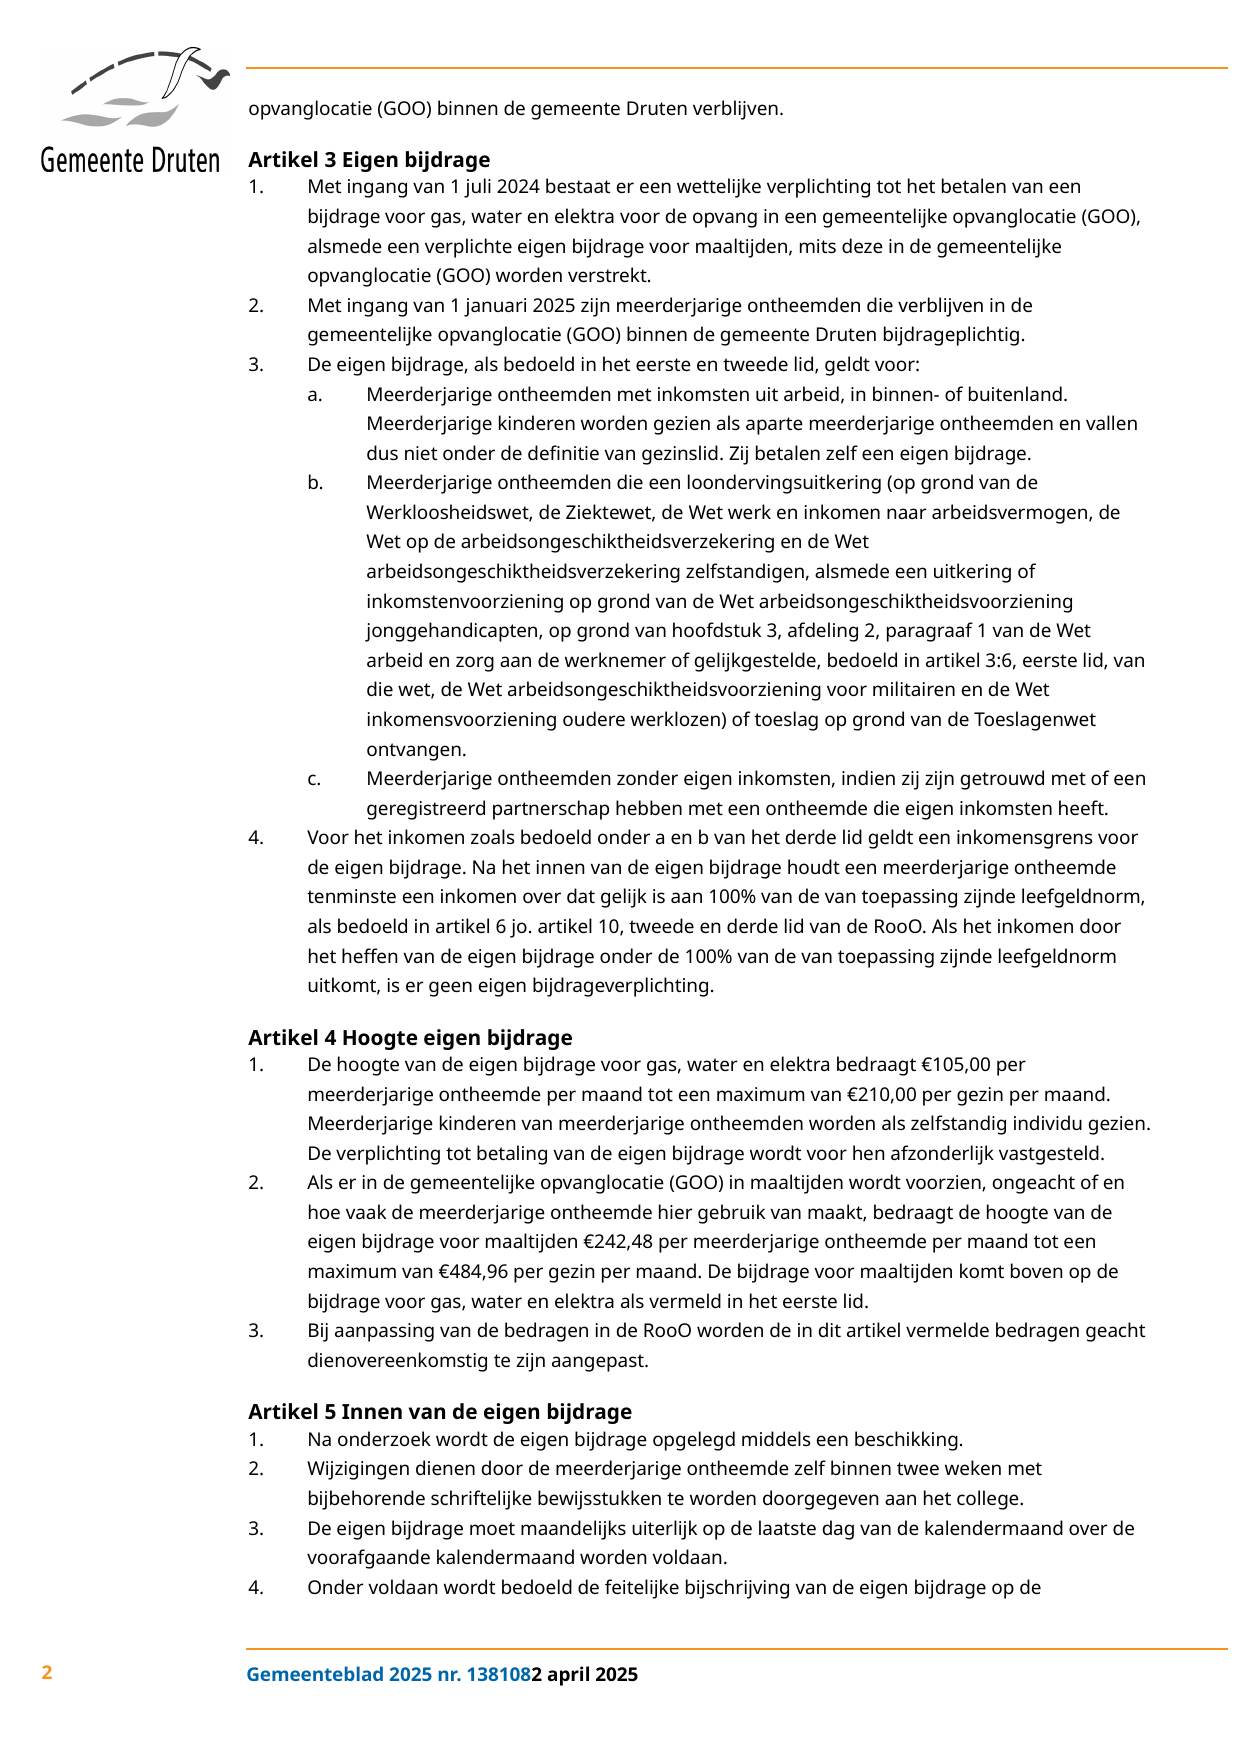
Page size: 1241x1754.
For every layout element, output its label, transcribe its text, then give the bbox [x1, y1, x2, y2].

list De eigen bijdrage moet maandelijks uiterlijk op de laatste dag van de kalendermaand over de voorafgaande kalendermaand worden voldaan. [248, 1515, 1152, 1570]
list Meerderjarige ontheemden zonder eigen inkomsten, indien zij zijn getrouwd met of een geregistreerd partnerschap hebben met een ontheemde die eigen inkomsten heeft. [307, 765, 1152, 821]
list Onder voldaan wordt bedoeld de feitelijke bijschrijving van de eigen bijdrage op de [248, 1574, 1152, 1599]
list Wijzigingen dienen door de meerderjarige ontheemde zelf binnen twee weken met bijbehorende schriftelijke bewijsstukken te worden doorgegeven aan het college. [248, 1456, 1152, 1511]
list Met ingang van 1 juli 2024 bestaat er een wettelijke verplichting tot het betalen van een bijdrage voor gas, water en elektra voor de opvang in een gemeentelijke opvanglocatie (GOO), alsmede een verplichte eigen bijdrage voor maaltijden, mits deze in de gemeentelijke opvanglocatie (GOO) worden verstrekt. [248, 174, 1152, 288]
text Artikel 3 Eigen bijdrage [248, 145, 1152, 174]
picture [41, 47, 231, 172]
list De hoogte van de eigen bijdrage voor gas, water en elektra bedraagt €105,00 per meerderjarige ontheemde per maand tot een maximum van €210,00 per gezin per maand. Meerderjarige kinderen van meerderjarige ontheemden worden als zelfstandig individu gezien. De verplichting tot betaling van de eigen bijdrage wordt voor hen afzonderlijk vastgesteld. [248, 1051, 1152, 1166]
text Artikel 5 Innen van de eigen bijdrage [248, 1397, 1152, 1426]
list Meerderjarige ontheemden met inkomsten uit arbeid, in binnen- of buitenland. Meerderjarige kinderen worden gezien als aparte meerderjarige ontheemden en vallen dus niet onder de definitie van gezinslid. Zij betalen zelf een eigen bijdrage. [307, 381, 1152, 466]
list De eigen bijdrage, als bedoeld in het eerste en tweede lid, geldt voor: [248, 351, 1152, 377]
text opvanglocatie (GOO) binnen de gemeente Druten verblijven. [248, 95, 1152, 121]
text Artikel 4 Hoogte eigen bijdrage [248, 1023, 1152, 1051]
list Met ingang van 1 januari 2025 zijn meerderjarige ontheemden die verblijven in de gemeentelijke opvanglocatie (GOO) binnen de gemeente Druten bijdrageplichtig. [248, 292, 1152, 347]
list Als er in de gemeentelijke opvanglocatie (GOO) in maaltijden wordt voorzien, ongeacht of en hoe vaak de meerderjarige ontheemde hier gebruik van maakt, bedraagt de hoogte van de eigen bijdrage voor maaltijden €242,48 per meerderjarige ontheemde per maand tot een maximum van €484,96 per gezin per maand. De bijdrage voor maaltijden komt boven op de bijdrage voor gas, water en elektra als vermeld in het eerste lid. [248, 1169, 1152, 1314]
list Voor het inkomen zoals bedoeld onder a en b van het derde lid geldt een inkomensgrens voor de eigen bijdrage. Na het innen van de eigen bijdrage houdt een meerderjarige ontheemde tenminste een inkomen over dat gelijk is aan 100% van de van toepassing zijnde leefgeldnorm, als bedoeld in artikel 6 jo. artikel 10, tweede en derde lid van de RooO. Als het inkomen door het heffen van de eigen bijdrage onder de 100% van de van toepassing zijnde leefgeldnorm uitkomt, is er geen eigen bijdrageverplichting. [248, 824, 1152, 998]
list Na onderzoek wordt de eigen bijdrage opgelegd middels een beschikking. [248, 1426, 1152, 1452]
list Meerderjarige ontheemden die een loondervingsuitkering (op grond van de Werkloosheidswet, de Ziektewet, de Wet werk en inkomen naar arbeidsvermogen, de Wet op de arbeidsongeschiktheidsverzekering en de Wet arbeidsongeschiktheidsverzekering zelfstandigen, alsmede een uitkering of inkomstenvoorziening op grond van de Wet arbeidsongeschiktheidsvoorziening jonggehandicapten, op grond van hoofdstuk 3, afdeling 2, paragraaf 1 van de Wet arbeid en zorg aan de werknemer of gelijkgestelde, bedoeld in artikel 3:6, eerste lid, van die wet, de Wet arbeidsongeschiktheidsvoorziening voor militairen en de Wet inkomensvoorziening oudere werklozen) of toeslag op grond van de Toeslagenwet ontvangen. [307, 469, 1152, 761]
list Bij aanpassing van de bedragen in de RooO worden de in dit artikel vermelde bedragen geacht dienovereenkomstig te zijn aangepast. [248, 1317, 1152, 1373]
